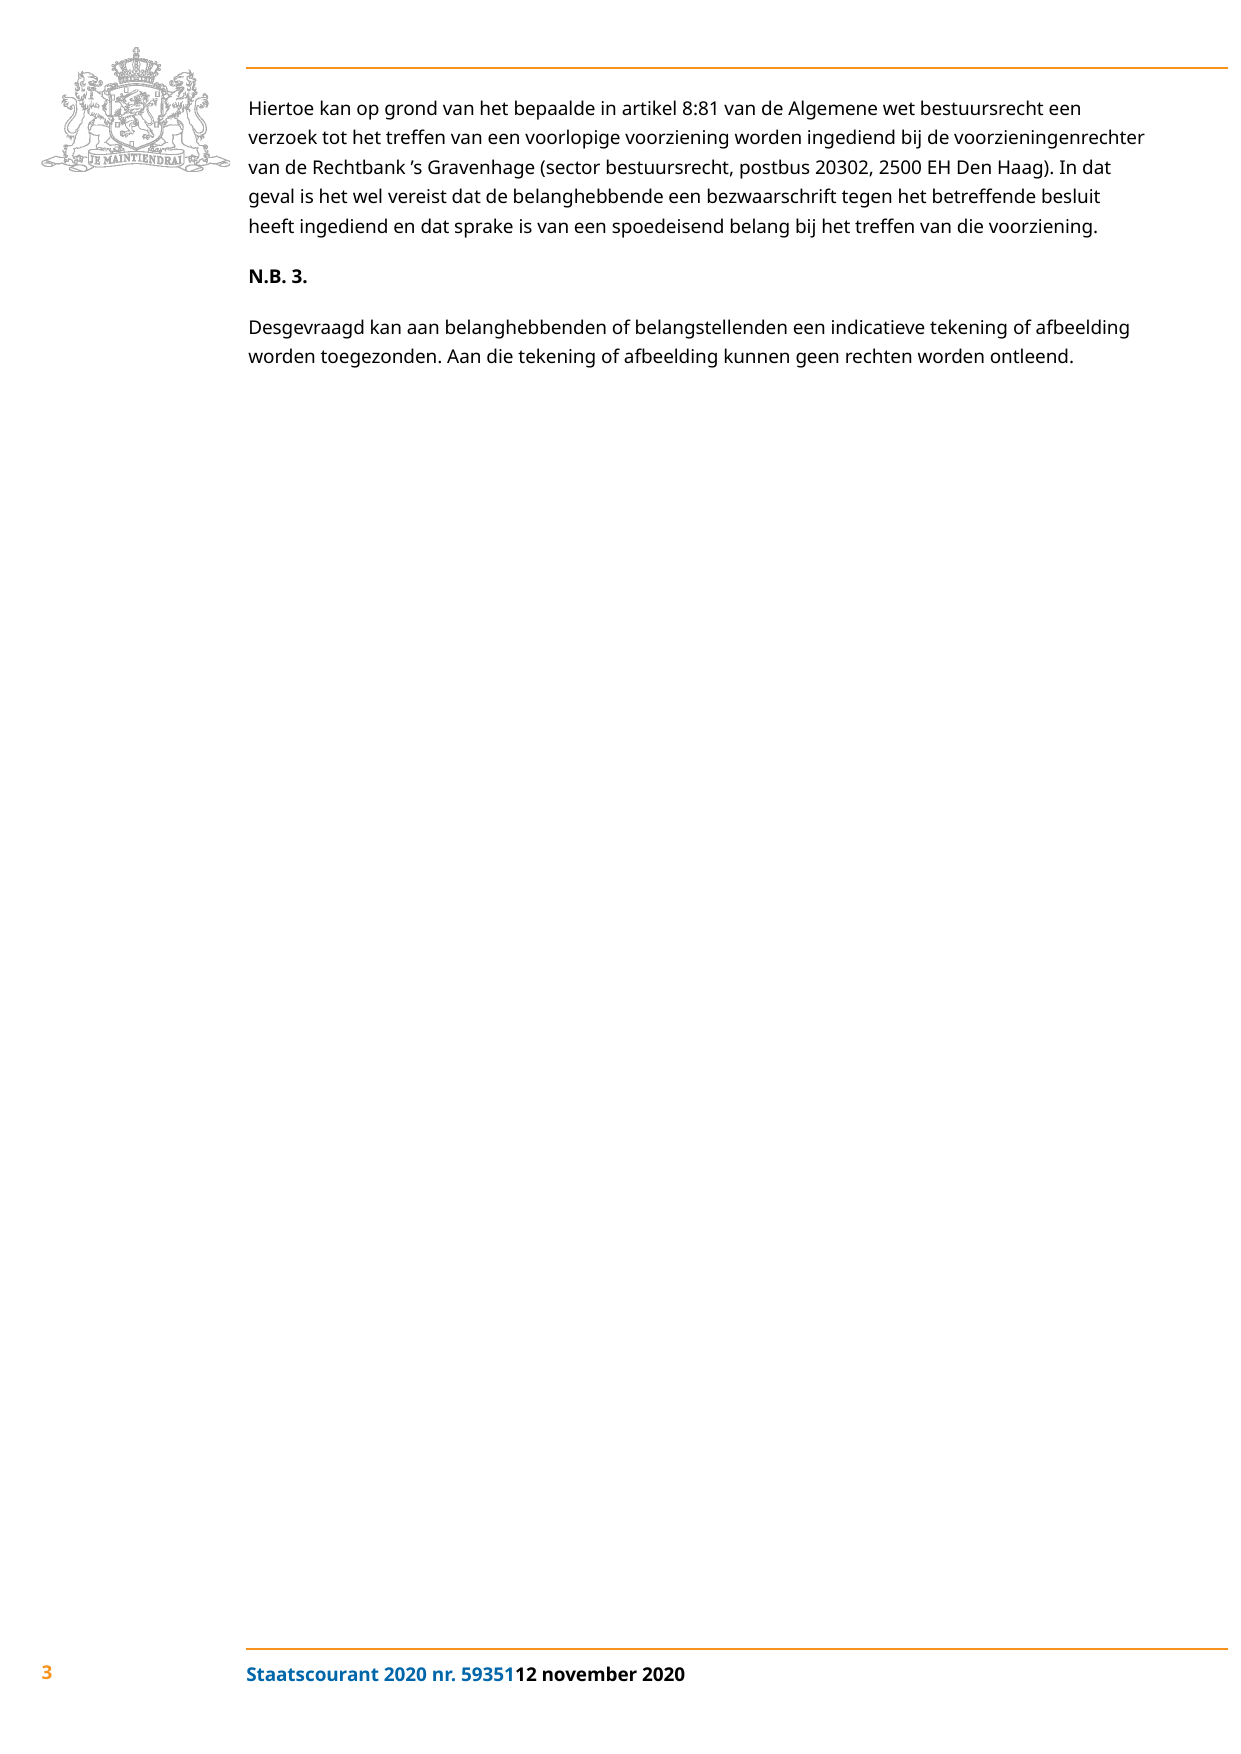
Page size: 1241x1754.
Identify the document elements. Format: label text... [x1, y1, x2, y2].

picture [41, 47, 231, 172]
text N.B. 3. [248, 263, 1152, 289]
text Hiertoe kan op grond van het bepaalde in artikel 8:81 van de Algemene wet bestuursrecht een verzoek tot het treffen van een voorlopige voorziening worden ingediend bij de voorzieningenrechter van de Rechtbank ’s Gravenhage (sector bestuursrecht, postbus 20302, 2500 EH Den Haag). In dat geval is het wel vereist dat de belanghebbende een bezwaarschrift tegen het betreffende besluit heeft ingediend en dat sprake is van een spoedeisend belang bij het treffen van die voorziening. [248, 95, 1152, 239]
text Desgevraagd kan aan belanghebbenden of belangstellenden een indicatieve tekening of afbeelding worden toegezonden. Aan die tekening of afbeelding kunnen geen rechten worden ontleend. [248, 314, 1152, 369]
